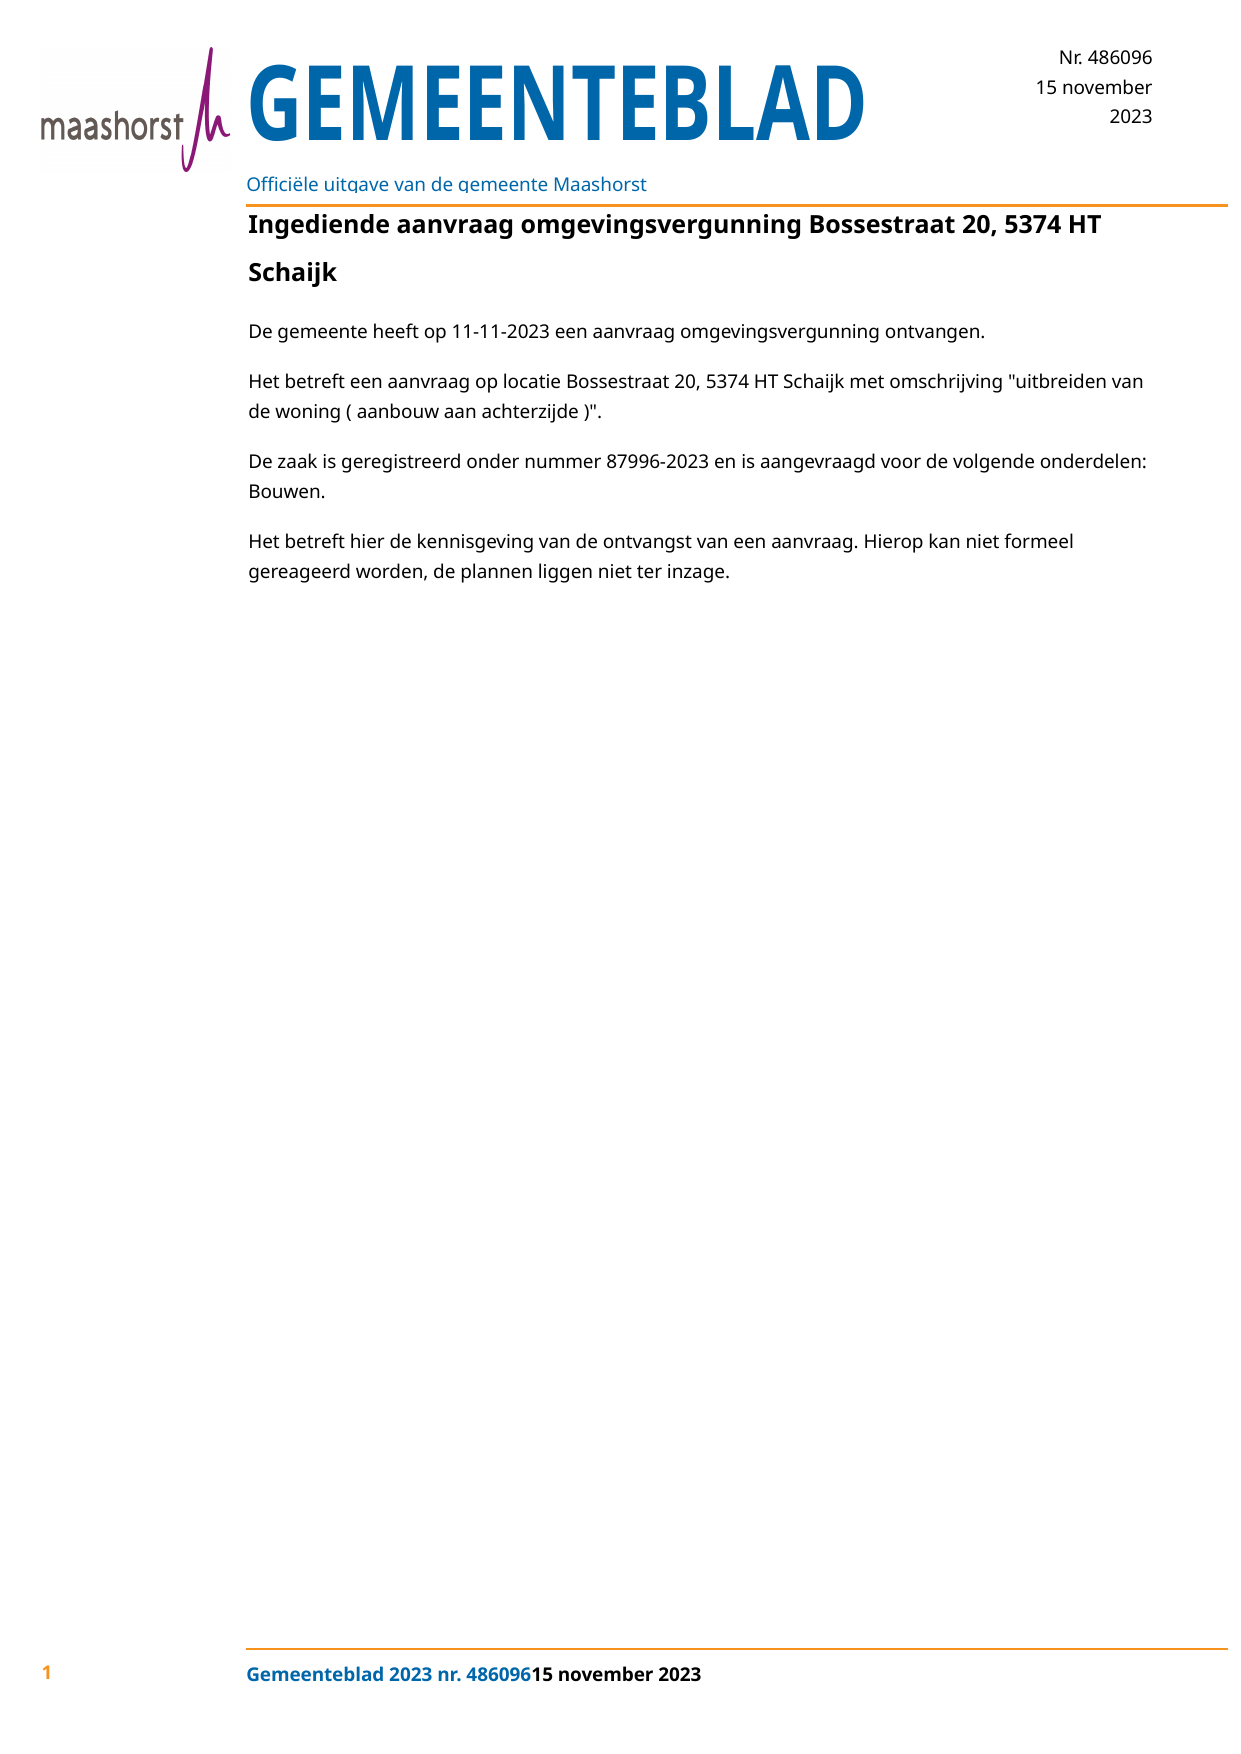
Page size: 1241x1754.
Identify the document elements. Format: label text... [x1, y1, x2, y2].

text Het betreft hier de kennisgeving van de ontvangst van een aanvraag. Hierop kan niet formeel gereageerd worden, de plannen liggen niet ter inzage. [248, 528, 1152, 584]
text Ingediende aanvraag omgevingsvergunning Bossestraat 20, 5374 HT Schaijk [248, 207, 1152, 288]
picture [41, 47, 231, 172]
text De gemeente heeft op 11-11-2023 een aanvraag omgevingsvergunning ontvangen. [248, 318, 1152, 344]
text Het betreft een aanvraag op locatie Bossestraat 20, 5374 HT Schaijk met omschrijving "uitbreiden van de woning ( aanbouw aan achterzijde )". [248, 368, 1152, 424]
text De zaak is geregistreerd onder nummer 87996-2023 en is aangevraagd voor de volgende onderdelen: Bouwen. [248, 448, 1152, 504]
